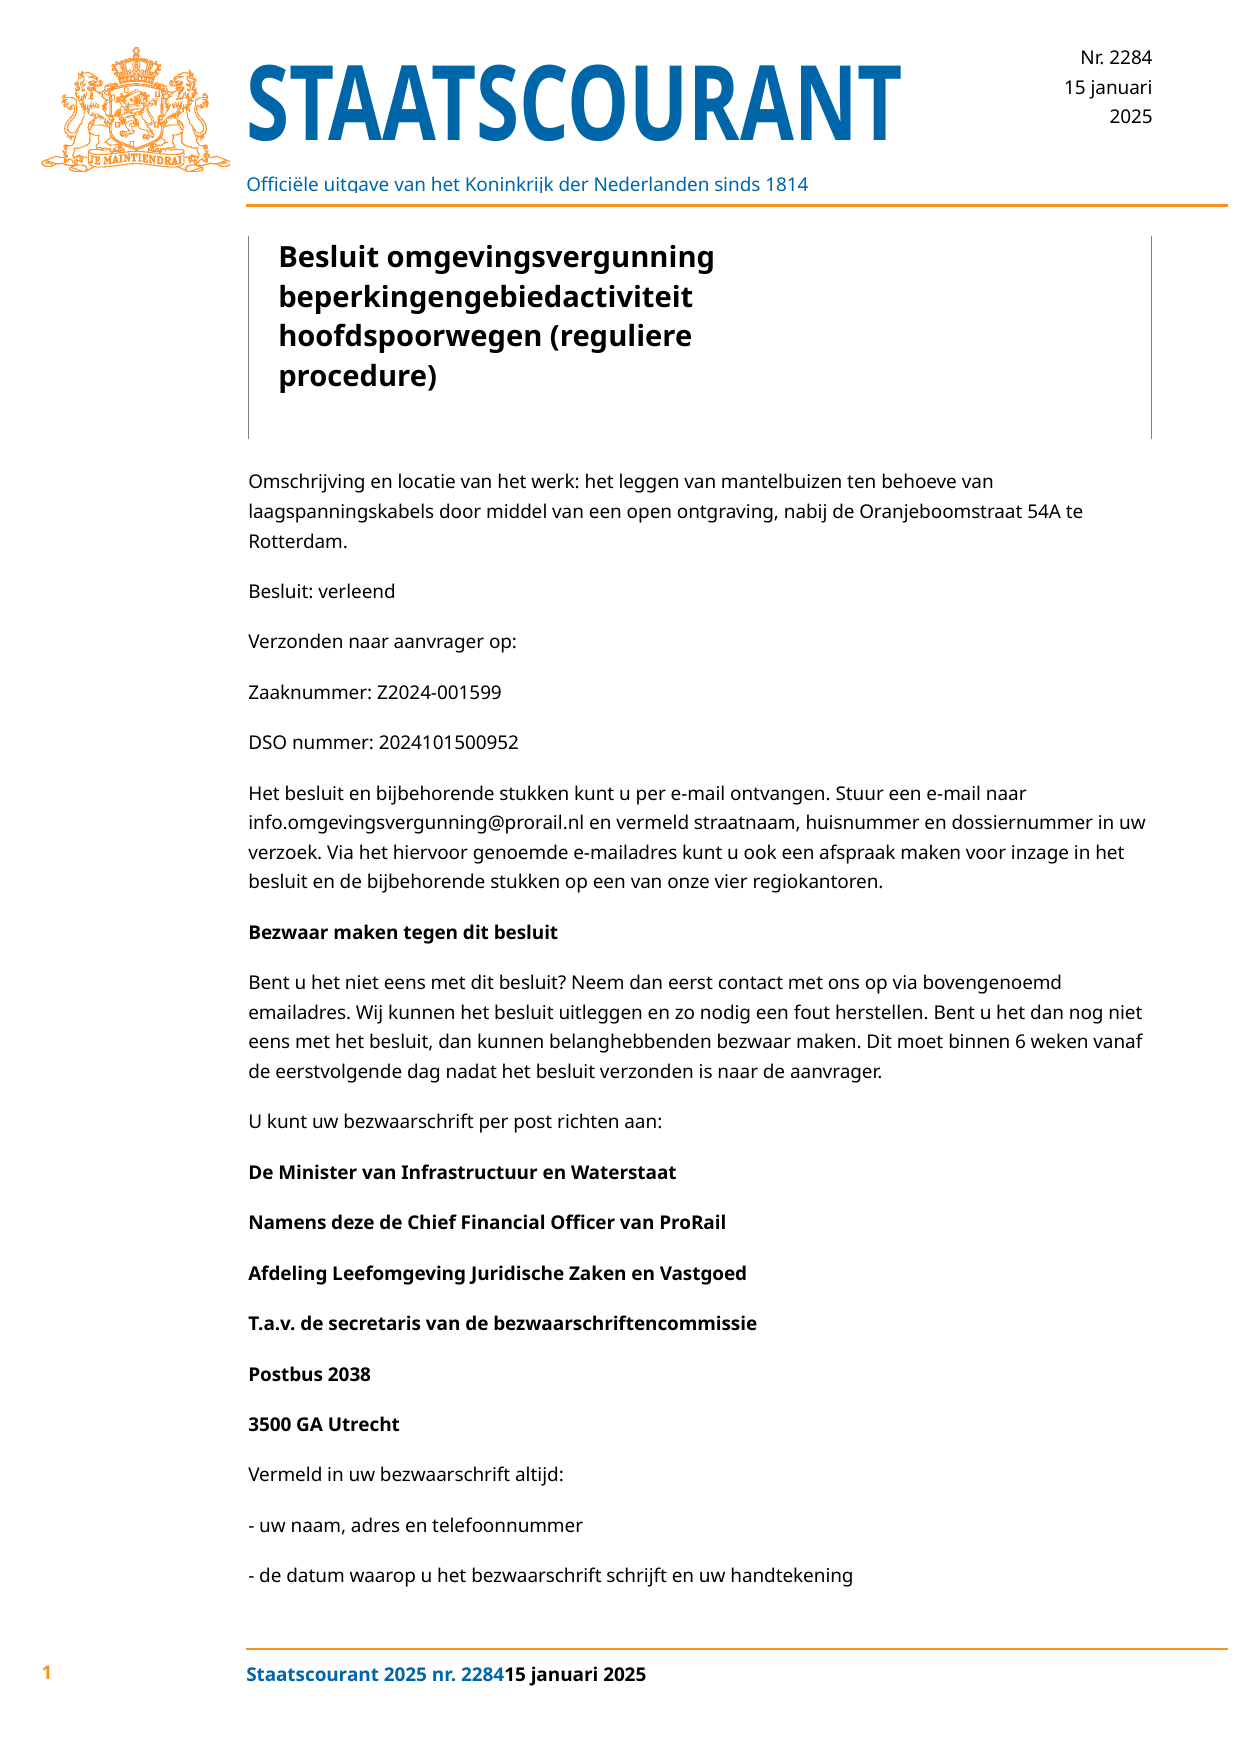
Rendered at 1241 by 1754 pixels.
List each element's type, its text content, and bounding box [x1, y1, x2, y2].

text Postbus 2038 [248, 1361, 1152, 1386]
text Vermeld in uw bezwaarschrift altijd: [248, 1462, 1152, 1487]
text Zaaknummer: Z2024-001599 [248, 679, 1152, 705]
table_header [850, 236, 912, 413]
table_header [850, 414, 1151, 439]
text Besluit: verleend [248, 578, 1152, 604]
text T.a.v. de secretaris van de bezwaarschriftencommissie [248, 1310, 1152, 1336]
text Afdeling Leefomgeving Juridische Zaken en Vastgoed [248, 1260, 1152, 1286]
table_header [1090, 236, 1151, 413]
text - uw naam, adres en telefoonnummer [248, 1512, 1152, 1538]
text - de datum waarop u het bezwaarschrift schrijft en uw handtekening [248, 1562, 1152, 1588]
text Namens deze de Chief Financial Officer van ProRail [248, 1209, 1152, 1235]
text DSO nummer: 2024101500952 [248, 729, 1152, 755]
text Omschrijving en locatie van het werk: het leggen van mantelbuizen ten behoeve van laagspanningskabels door middel van een open ontgraving, nabij de Oranjeboomstraat 54A te Rotterdam. [248, 469, 1152, 553]
text De Minister van Infrastructuur en Waterstaat [248, 1159, 1152, 1185]
text Bezwaar maken tegen dit besluit [248, 919, 1152, 945]
text Verzonden naar aanvrager op: [248, 629, 1152, 654]
text U kunt uw bezwaarschrift per post richten aan: [248, 1109, 1152, 1134]
picture [41, 47, 231, 172]
text Het besluit en bijbehorende stukken kunt u per e-mail ontvangen. Stuur een e-mail naar info.omgevingsvergunning@prorail.nl en vermeld straatnaam, huisnummer en dossiernummer in uw verzoek. Via het hiervoor genoemde e-mailadres kunt u ook een afspraak maken voor inzage in het besluit en de bijbehorende stukken op een van onze vier regiokantoren. [248, 780, 1152, 894]
picture [912, 236, 1090, 414]
table_header Besluit omgevingsvergunning beperkingengebiedactiviteit hoofdspoorwegen (reguliere procedure) [249, 236, 850, 439]
text Bent u het niet eens met dit besluit? Neem dan eerst contact met ons op via bovengenoemd emailadres. Wij kunnen het besluit uitleggen en zo nodig een fout herstellen. Bent u het dan nog niet eens met het besluit, dan kunnen belanghebbenden bezwaar maken. Dit moet binnen 6 weken vanaf de eerstvolgende dag nadat het besluit verzonden is naar de aanvrager. [248, 969, 1152, 1084]
text 3500 GA Utrecht [248, 1411, 1152, 1437]
